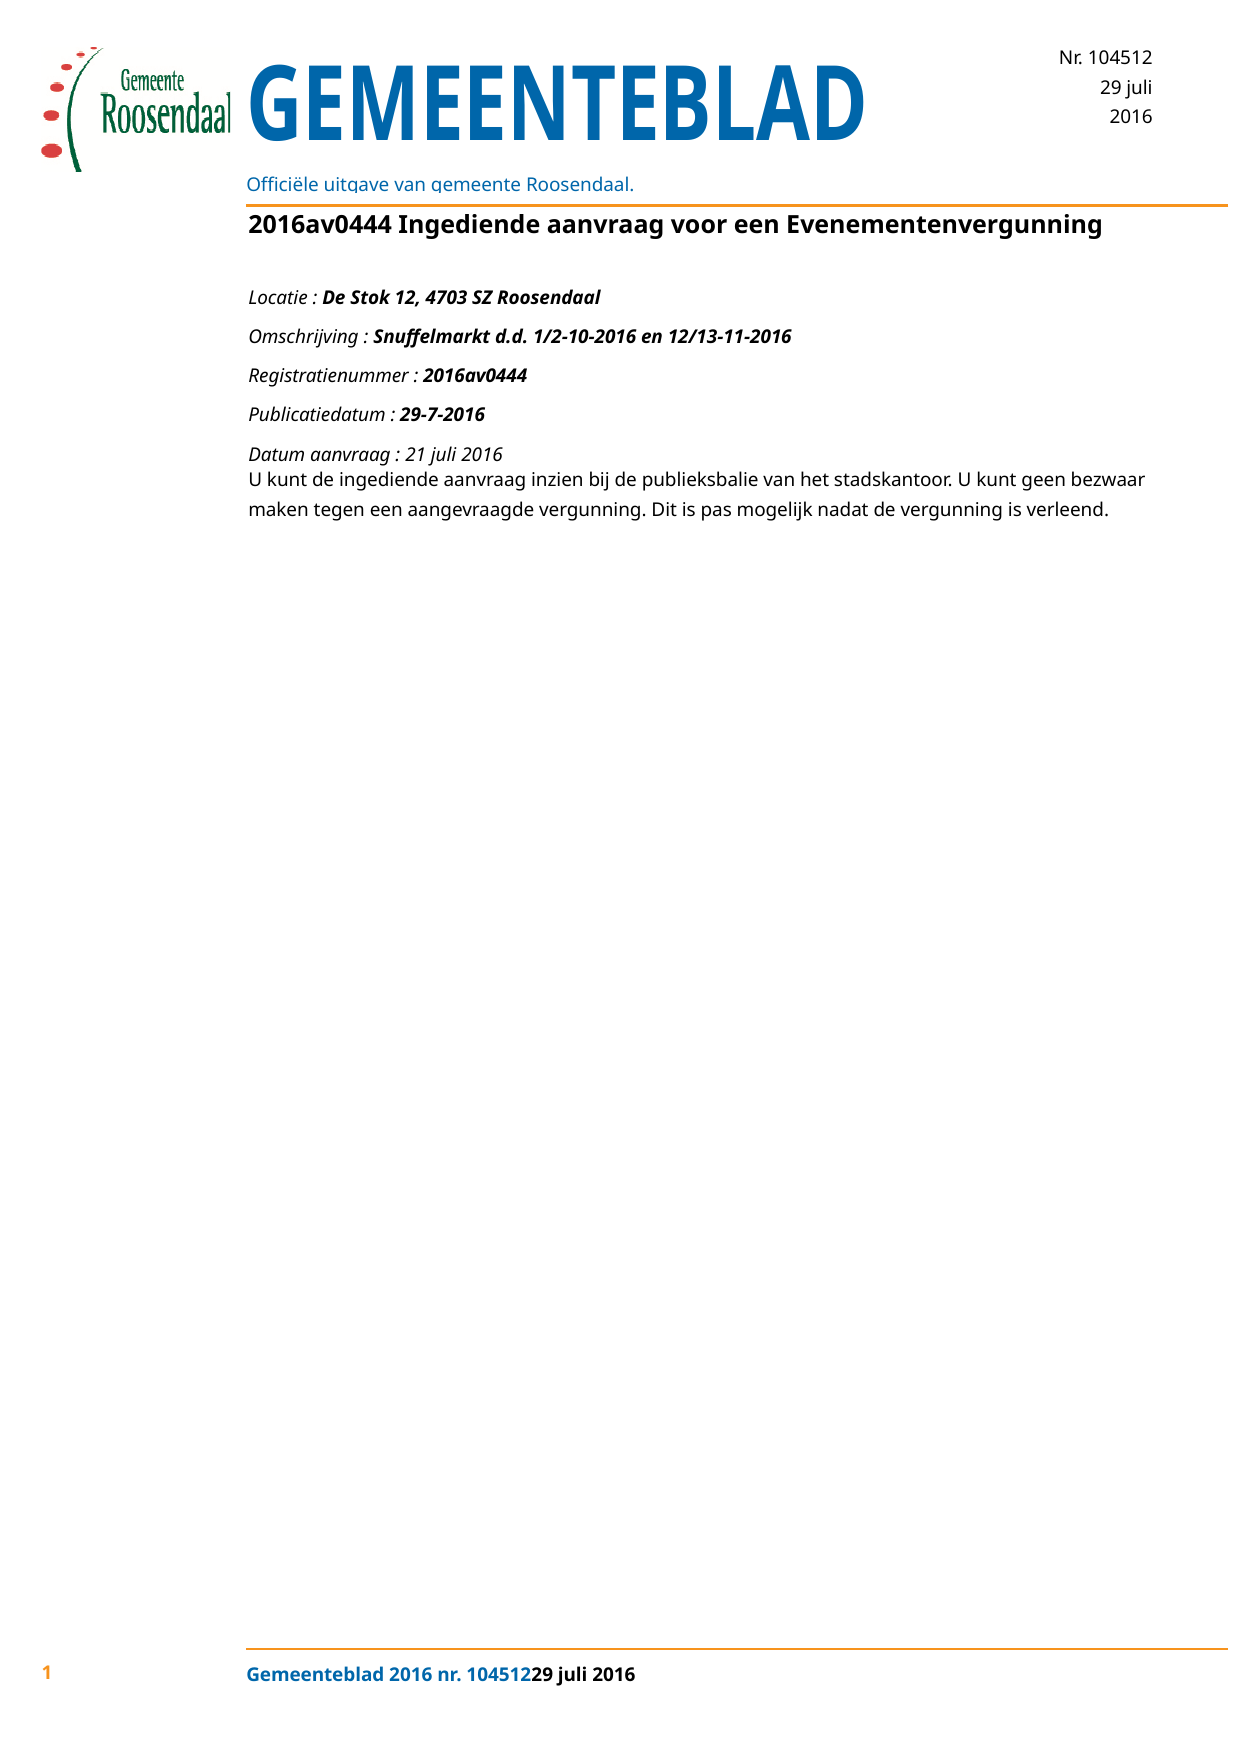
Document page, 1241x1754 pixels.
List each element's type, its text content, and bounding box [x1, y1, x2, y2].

text Datum aanvraag : 21 juli 2016 [248, 441, 1152, 467]
text U kunt de ingediende aanvraag inzien bij de publieksbalie van het stadskantoor. U kunt geen bezwaar maken tegen een aangevraagde vergunning. Dit is pas mogelijk nadat de vergunning is verleend. [248, 467, 1152, 522]
picture [41, 47, 231, 172]
text Registratienummer : 2016av0444 [248, 362, 1152, 388]
text Omschrijving : Snuffelmarkt d.d. 1/2-10-2016 en 12/13-11-2016 [248, 323, 1152, 349]
text Publicatiedatum : 29-7-2016 [248, 402, 1152, 427]
text Locatie : De Stok 12, 4703 SZ Roosendaal [248, 284, 1152, 309]
text 2016av0444 Ingediende aanvraag voor een Evenementenvergunning [248, 207, 1152, 241]
